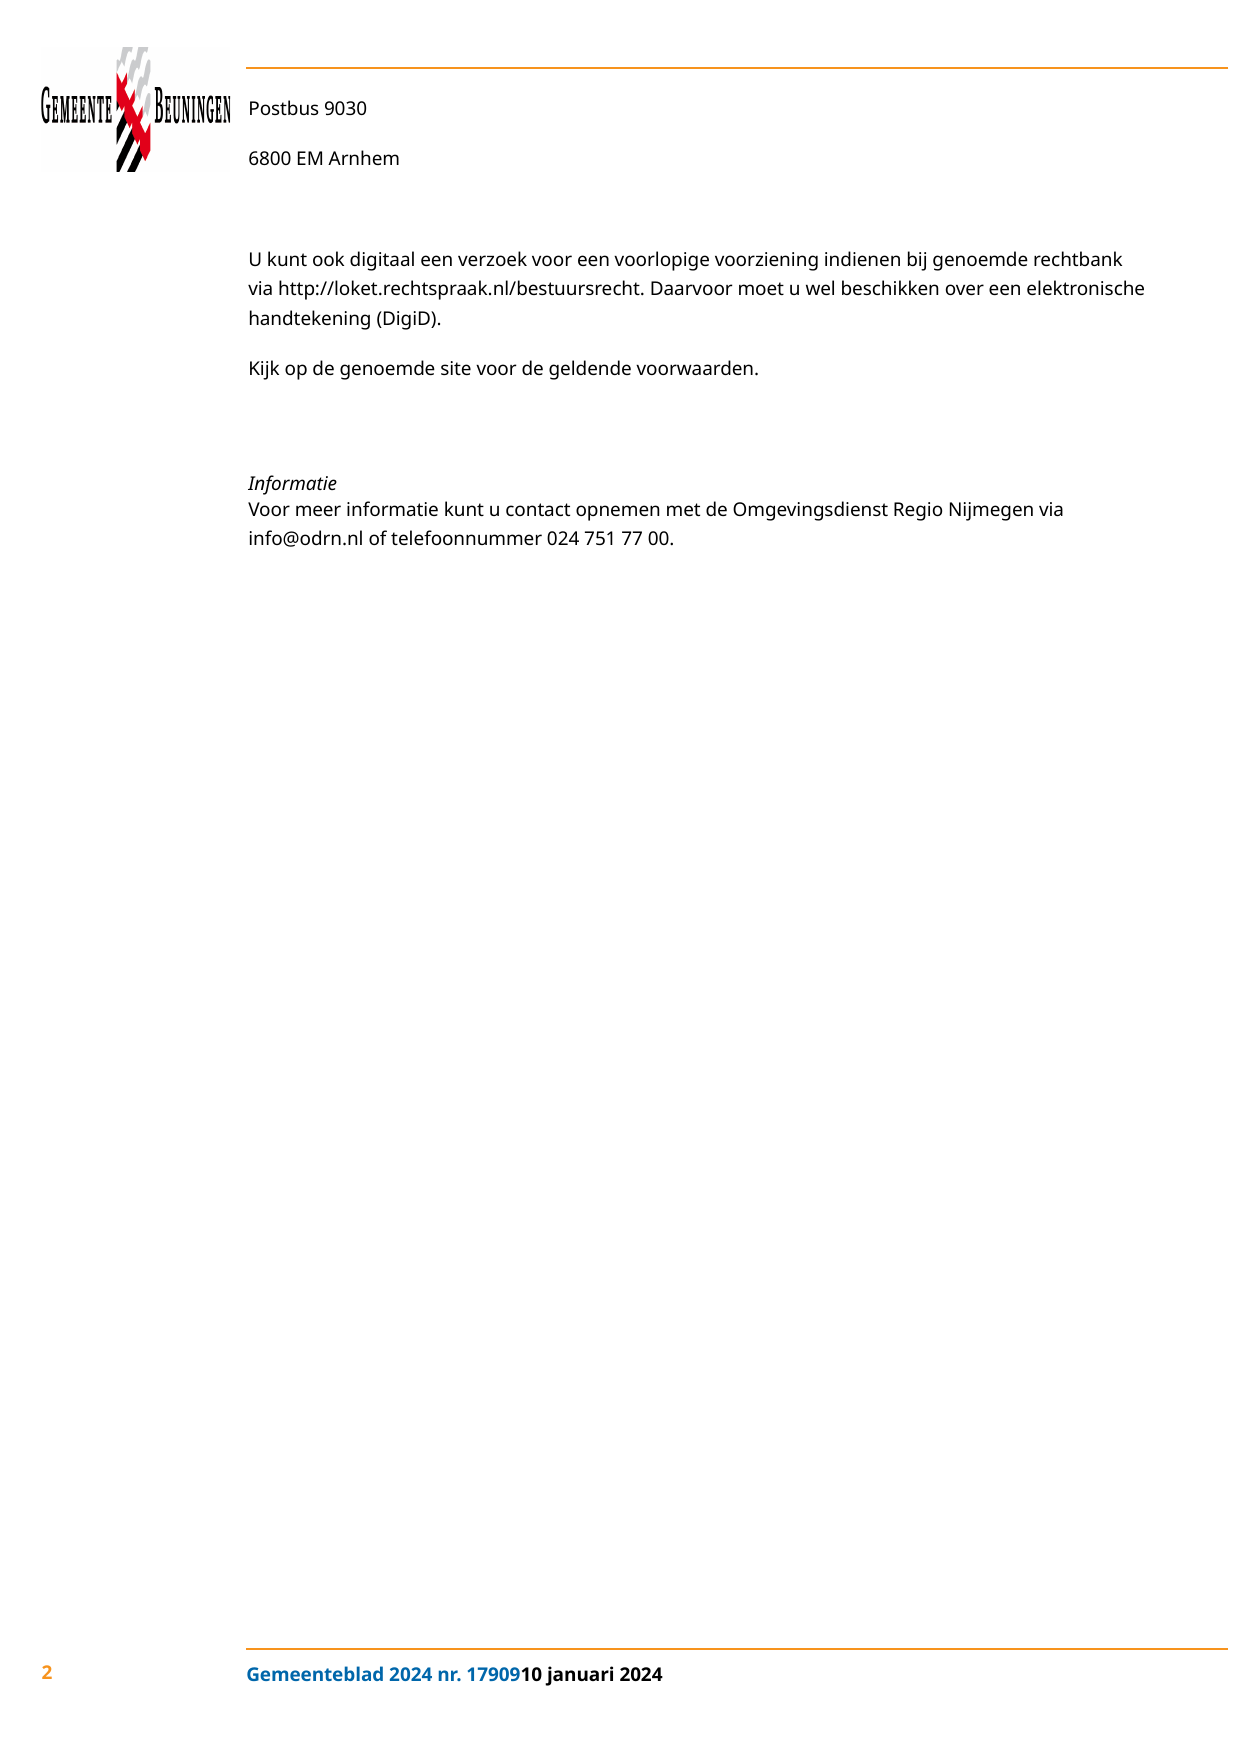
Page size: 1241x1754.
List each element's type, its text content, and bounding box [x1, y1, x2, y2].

picture [41, 47, 231, 172]
text U kunt ook digitaal een verzoek voor een voorlopige voorziening indienen bij genoemde rechtbank via http://loket.rechtspraak.nl/bestuursrecht. Daarvoor moet u wel beschikken over een elektronische handtekening (DigiD). [248, 246, 1152, 331]
text Voor meer informatie kunt u contact opnemen met de Omgevingsdienst Regio Nijmegen via info@odrn.nl of telefoonnummer 024 751 77 00. [248, 496, 1152, 551]
text Kijk op de genoemde site voor de geldende voorwaarden. [248, 356, 1152, 381]
text Informatie [248, 470, 1152, 496]
text Postbus 9030 [248, 95, 1152, 121]
text 6800 EM Arnhem [248, 145, 1152, 171]
